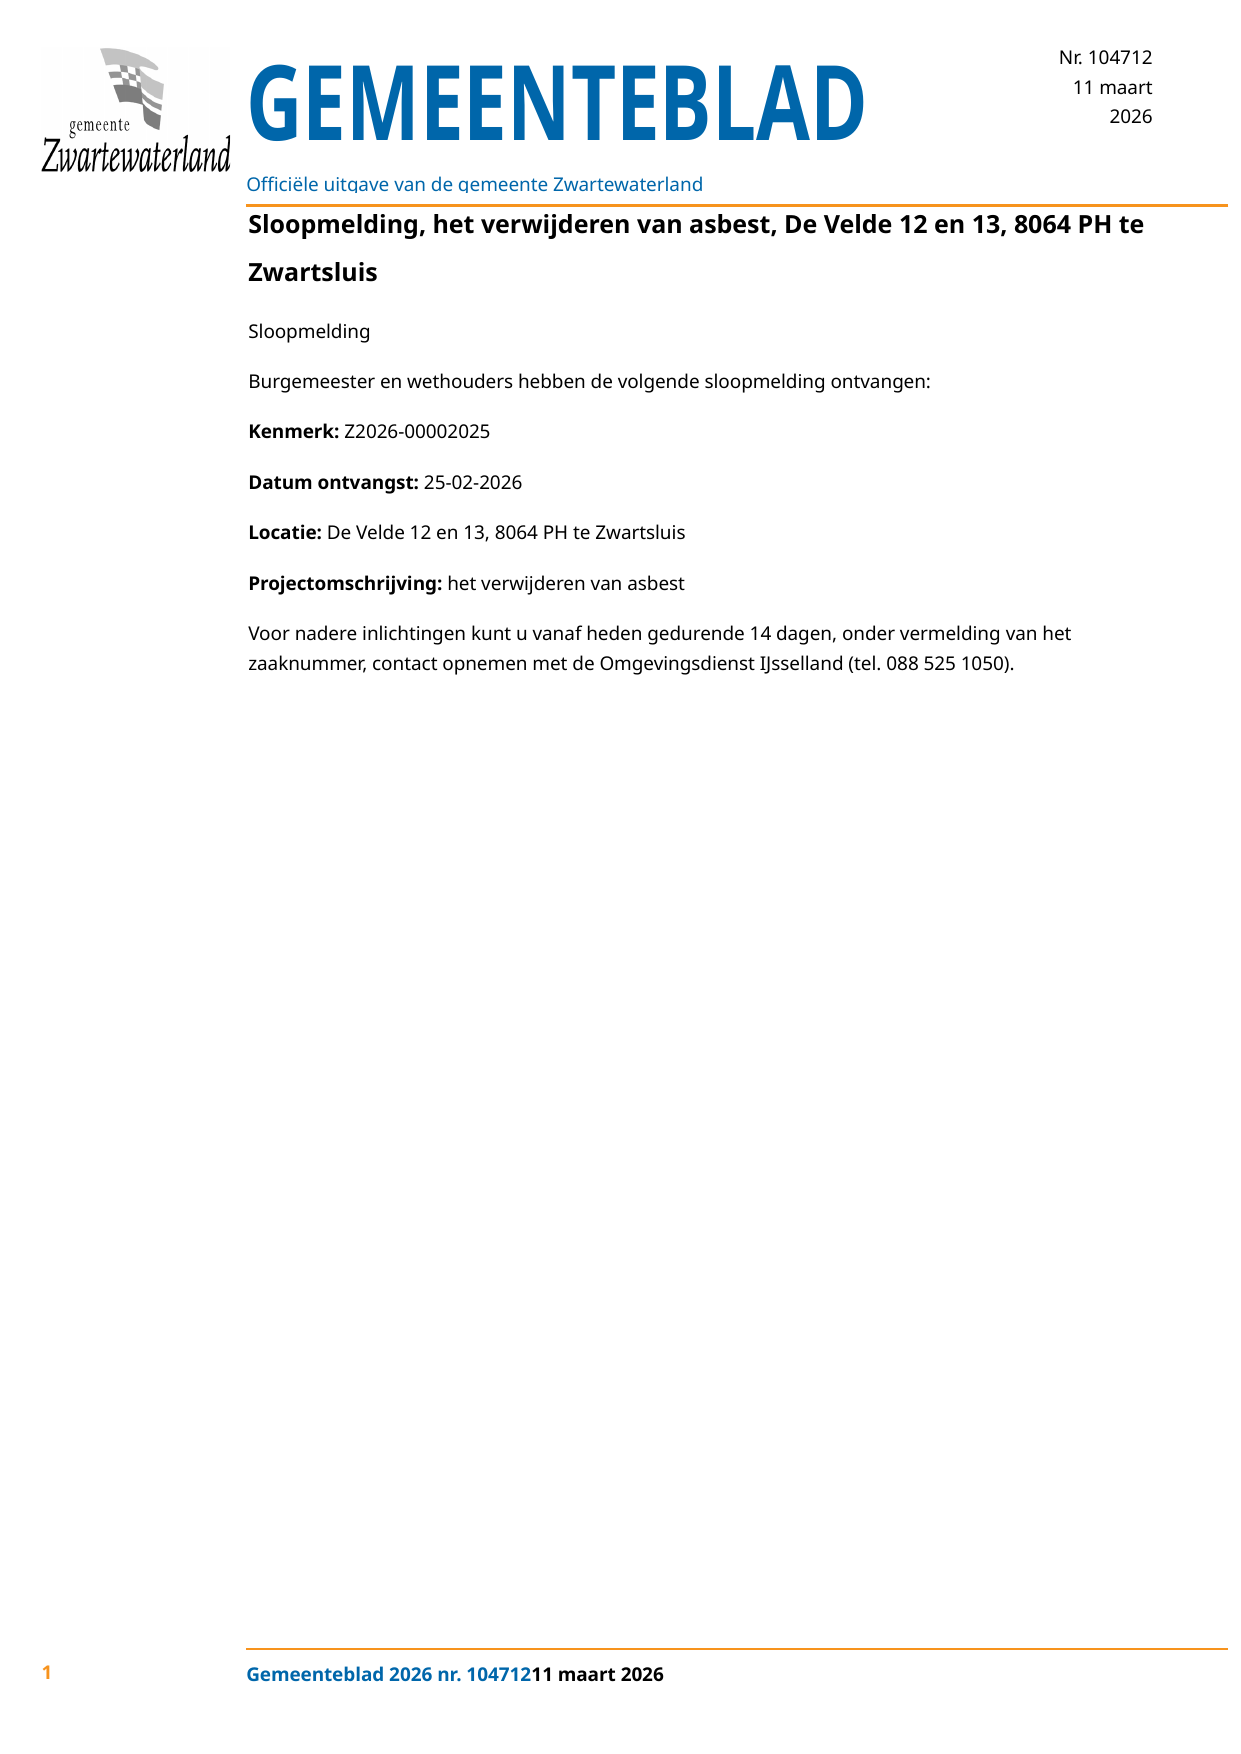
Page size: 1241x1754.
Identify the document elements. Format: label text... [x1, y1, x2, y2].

text Kenmerk: Z2026-00002025 [248, 419, 1152, 444]
text Projectomschrijving: het verwijderen van asbest [248, 570, 1152, 596]
text Datum ontvangst: 25-02-2026 [248, 469, 1152, 495]
text Burgemeester en wethouders hebben de volgende sloopmelding ontvangen: [248, 368, 1152, 394]
picture [41, 47, 231, 172]
text Sloopmelding [248, 318, 1152, 344]
text Sloopmelding, het verwijderen van asbest, De Velde 12 en 13, 8064 PH te Zwartsluis [248, 207, 1152, 288]
text Locatie: De Velde 12 en 13, 8064 PH te Zwartsluis [248, 519, 1152, 545]
text Voor nadere inlichtingen kunt u vanaf heden gedurende 14 dagen, onder vermelding van het zaaknummer, contact opnemen met de Omgevingsdienst IJsselland (tel. 088 525 1050). [248, 620, 1152, 676]
